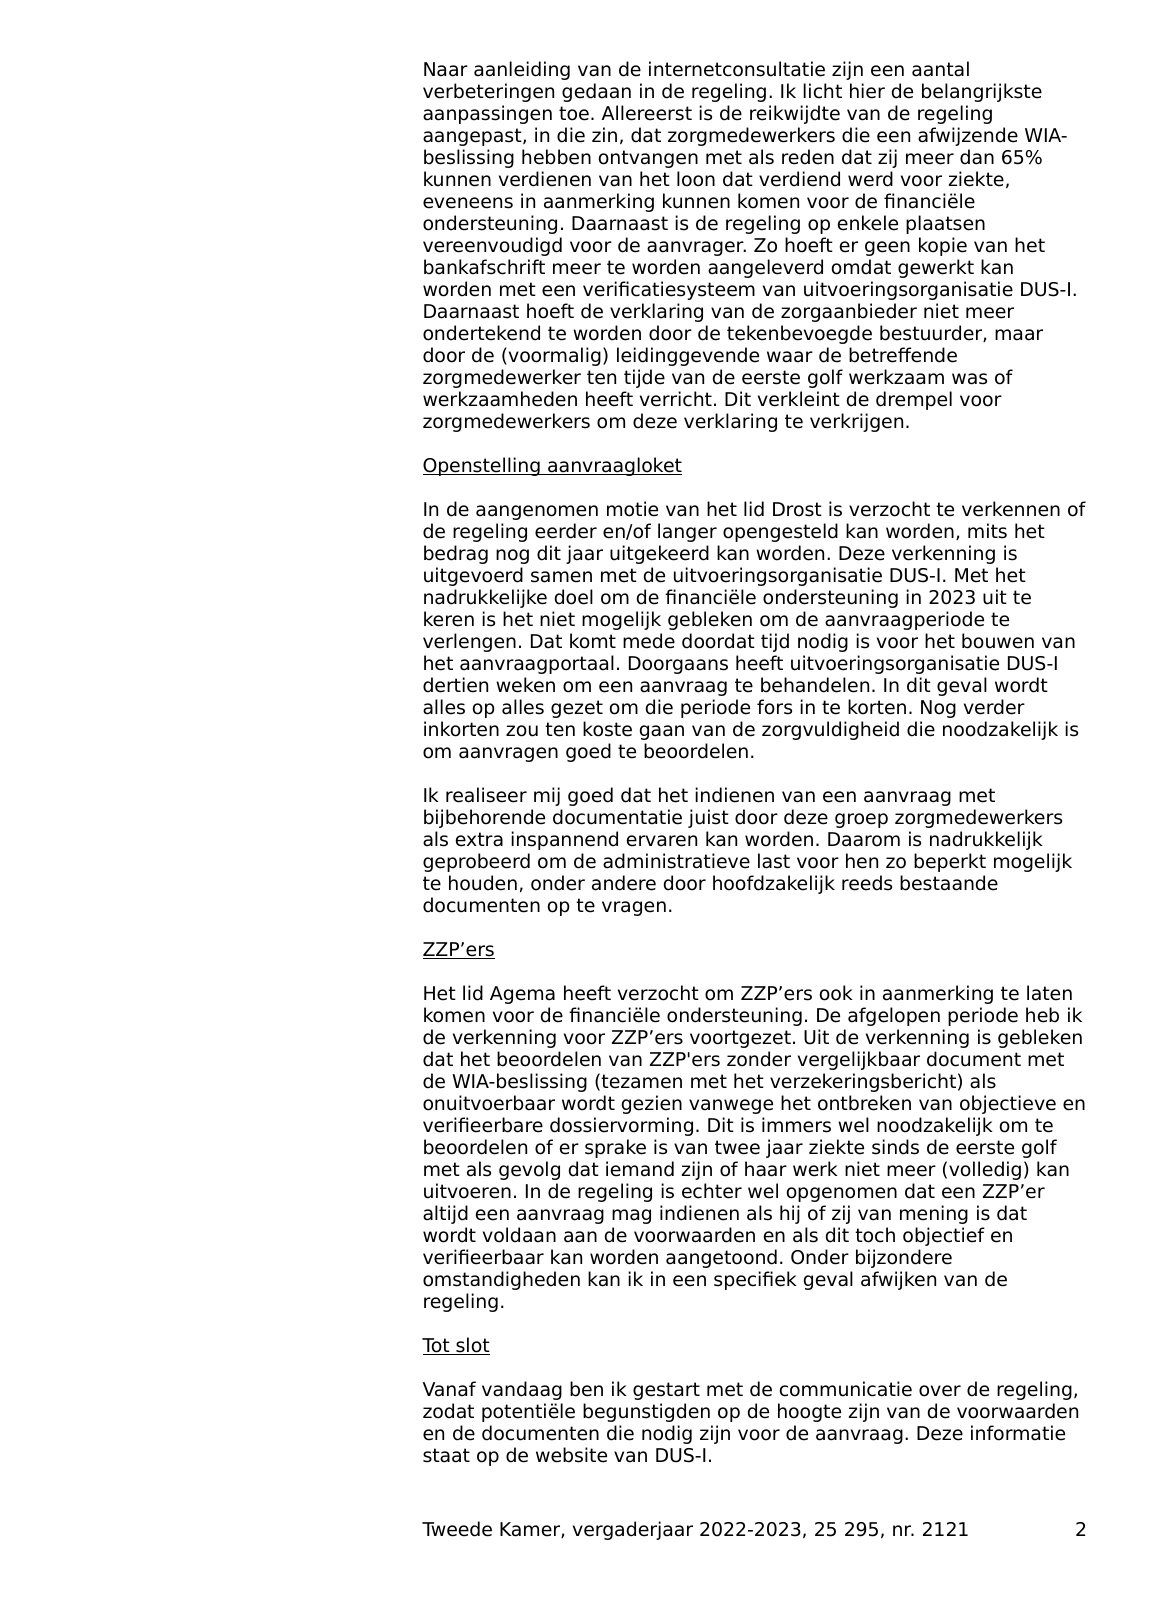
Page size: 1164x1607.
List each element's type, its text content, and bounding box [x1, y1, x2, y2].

text In de aangenomen motie van het lid Drost is verzocht te verkennen of de regeling eerder en/of langer opengesteld kan worden, mits het bedrag nog dit jaar uitgekeerd kan worden. Deze verkenning is uitgevoerd samen met de uitvoeringsorganisatie DUS-I. Met het nadrukkelijke doel om de financiële ondersteuning in 2023 uit te keren is het niet mogelijk gebleken om de aanvraagperiode te verlengen. Dat komt mede doordat tijd nodig is voor het bouwen van het aanvraagportaal. Doorgaans heeft uitvoeringsorganisatie DUS-I dertien weken om een aanvraag te behandelen. In dit geval wordt alles op alles gezet om die periode fors in te korten. Nog verder inkorten zou ten koste gaan van de zorgvuldigheid die noodzakelijk is om aanvragen goed te beoordelen. [422, 499, 1087, 763]
subtitle Openstelling aanvraagloket [422, 455, 1087, 477]
subtitle ZZP’ers [422, 939, 1087, 961]
text Ik realiseer mij goed dat het indienen van een aanvraag met bijbehorende documentatie juist door deze groep zorgmedewerkers als extra inspannend ervaren kan worden. Daarom is nadrukkelijk geprobeerd om de administratieve last voor hen zo beperkt mogelijk te houden, onder andere door hoofdzakelijk reeds bestaande documenten op te vragen. [422, 785, 1087, 917]
text Het lid Agema heeft verzocht om ZZP’ers ook in aanmerking te laten komen voor de financiële ondersteuning. De afgelopen periode heb ik de verkenning voor ZZP’ers voortgezet. Uit de verkenning is gebleken dat het beoordelen van ZZP'ers zonder vergelijkbaar document met de WIA-beslissing (tezamen met het verzekeringsbericht) als onuitvoerbaar wordt gezien vanwege het ontbreken van objectieve en verifieerbare dossiervorming. Dit is immers wel noodzakelijk om te beoordelen of er sprake is van twee jaar ziekte sinds de eerste golf met als gevolg dat iemand zijn of haar werk niet meer (volledig) kan uitvoeren. In de regeling is echter wel opgenomen dat een ZZP’er altijd een aanvraag mag indienen als hij of zij van mening is dat wordt voldaan aan de voorwaarden en als dit toch objectief en verifieerbaar kan worden aangetoond. Onder bijzondere omstandigheden kan ik in een specifiek geval afwijken van de regeling. [422, 983, 1087, 1313]
text Vanaf vandaag ben ik gestart met de communicatie over de regeling, zodat potentiële begunstigden op de hoogte zijn van de voorwaarden en de documenten die nodig zijn voor de aanvraag. Deze informatie staat op de website van DUS-I. [422, 1379, 1087, 1467]
subtitle Tot slot [422, 1335, 1087, 1357]
text Naar aanleiding van de internetconsultatie zijn een aantal verbeteringen gedaan in de regeling. Ik licht hier de belangrijkste aanpassingen toe. Allereerst is de reikwijdte van de regeling aangepast, in die zin, dat zorgmedewerkers die een afwijzende WIA-beslissing hebben ontvangen met als reden dat zij meer dan 65% kunnen verdienen van het loon dat verdiend werd voor ziekte, eveneens in aanmerking kunnen komen voor de financiële ondersteuning. Daarnaast is de regeling op enkele plaatsen vereenvoudigd voor de aanvrager. Zo hoeft er geen kopie van het bankafschrift meer te worden aangeleverd omdat gewerkt kan worden met een verificatiesysteem van uitvoeringsorganisatie DUS-I. Daarnaast hoeft de verklaring van de zorgaanbieder niet meer ondertekend te worden door de tekenbevoegde bestuurder, maar door de (voormalig) leidinggevende waar de betreffende zorgmedewerker ten tijde van de eerste golf werkzaam was of werkzaamheden heeft verricht. Dit verkleint de drempel voor zorgmedewerkers om deze verklaring te verkrijgen. [422, 59, 1087, 433]
